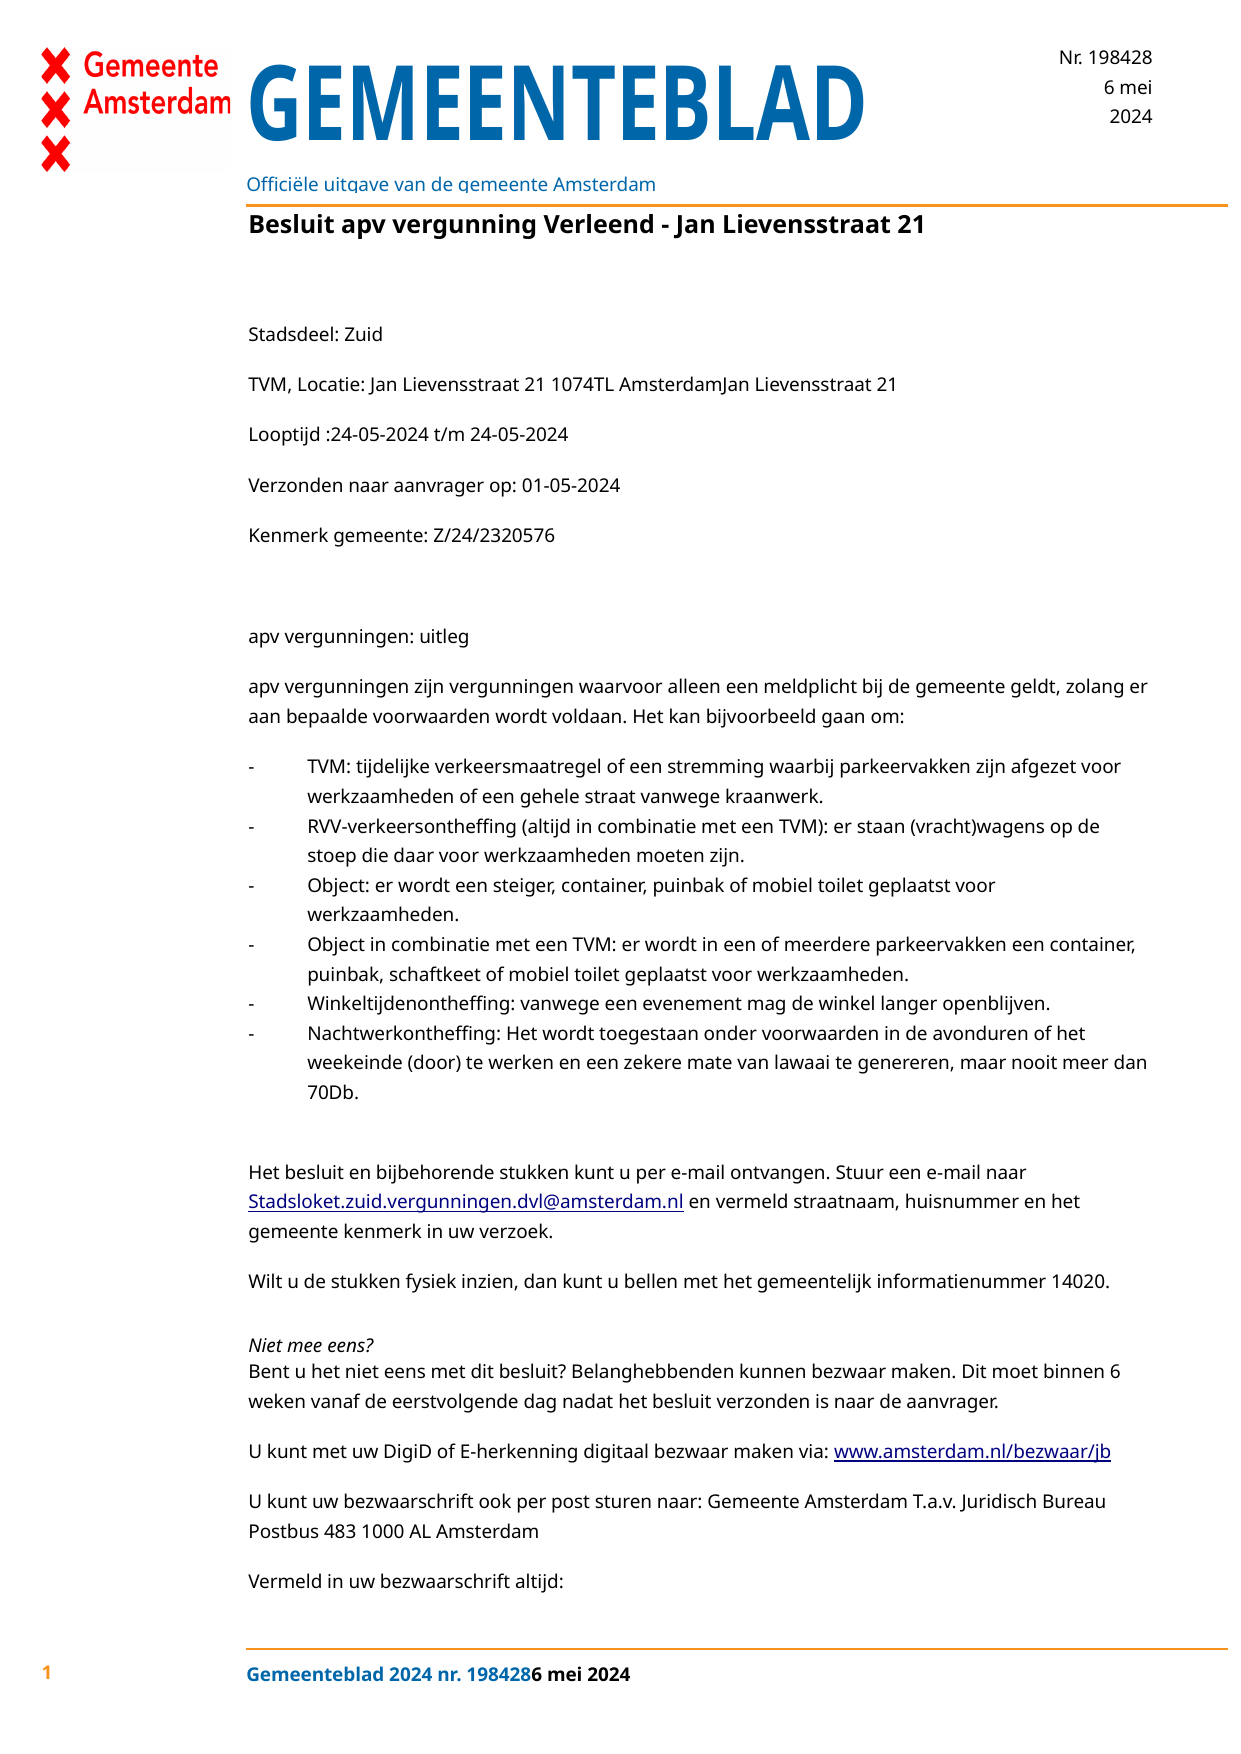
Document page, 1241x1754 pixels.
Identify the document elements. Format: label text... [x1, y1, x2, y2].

list Object: er wordt een steiger, container, puinbak of mobiel toilet geplaatst voor werkzaamheden. [248, 872, 1152, 927]
list Object in combinatie met een TVM: er wordt in een of meerdere parkeervakken een container, puinbak, schaftkeet of mobiel toilet geplaatst voor werkzaamheden. [248, 931, 1152, 986]
text U kunt met uw DigiD of E-herkenning digitaal bezwaar maken via: www.amsterdam.nl/bezwaar/jb [248, 1438, 1152, 1464]
text Besluit apv vergunning Verleend - Jan Lievensstraat 21 [248, 207, 1152, 241]
list Winkeltijdenontheffing: vanwege een evenement mag de winkel langer openblijven. [248, 990, 1152, 1016]
list TVM: tijdelijke verkeersmaatregel of een stremming waarbij parkeervakken zijn afgezet voor werkzaamheden of een gehele straat vanwege kraanwerk. [248, 754, 1152, 809]
text apv vergunningen zijn vergunningen waarvoor alleen een meldplicht bij de gemeente geldt, zolang er aan bepaalde voorwaarden wordt voldaan. Het kan bijvoorbeeld gaan om: [248, 674, 1152, 729]
text apv vergunningen: uitleg [248, 623, 1152, 649]
text Wilt u de stukken fysiek inzien, dan kunt u bellen met het gemeentelijk informatienummer 14020. [248, 1269, 1152, 1294]
text TVM, Locatie: Jan Lievensstraat 21 1074TL AmsterdamJan Lievensstraat 21 [248, 371, 1152, 397]
text Stadsdeel: Zuid [248, 321, 1152, 346]
text Bent u het niet eens met dit besluit? Belanghebbenden kunnen bezwaar maken. Dit moet binnen 6 weken vanaf de eerstvolgende dag nadat het besluit verzonden is naar de aanvrager. [248, 1358, 1152, 1414]
text Looptijd :24-05-2024 t/m 24-05-2024 [248, 422, 1152, 447]
text Het besluit en bijbehorende stukken kunt u per e-mail ontvangen. Stuur een e-mail naar Stadsloket.zuid.vergunningen.dvl@amsterdam.nl en vermeld straatnaam, huisnummer en het gemeente kenmerk in uw verzoek. [248, 1159, 1152, 1244]
text U kunt uw bezwaarschrift ook per post sturen naar: Gemeente Amsterdam T.a.v. Juridisch Bureau Postbus 483 1000 AL Amsterdam [248, 1489, 1152, 1544]
text Kenmerk gemeente: Z/24/2320576 [248, 522, 1152, 548]
text Niet mee eens? [248, 1333, 1152, 1358]
list Nachtwerkontheffing: Het wordt toegestaan onder voorwaarden in de avonduren of het weekeinde (door) te werken en een zekere mate van lawaai te genereren, maar nooit meer dan 70Db. [248, 1020, 1152, 1105]
list RVV-verkeersontheffing (altijd in combinatie met een TVM): er staan (vracht)wagens op de stoep die daar voor werkzaamheden moeten zijn. [248, 813, 1152, 868]
text Verzonden naar aanvrager op: 01-05-2024 [248, 472, 1152, 498]
picture [41, 47, 231, 172]
text Vermeld in uw bezwaarschrift altijd: [248, 1569, 1152, 1594]
